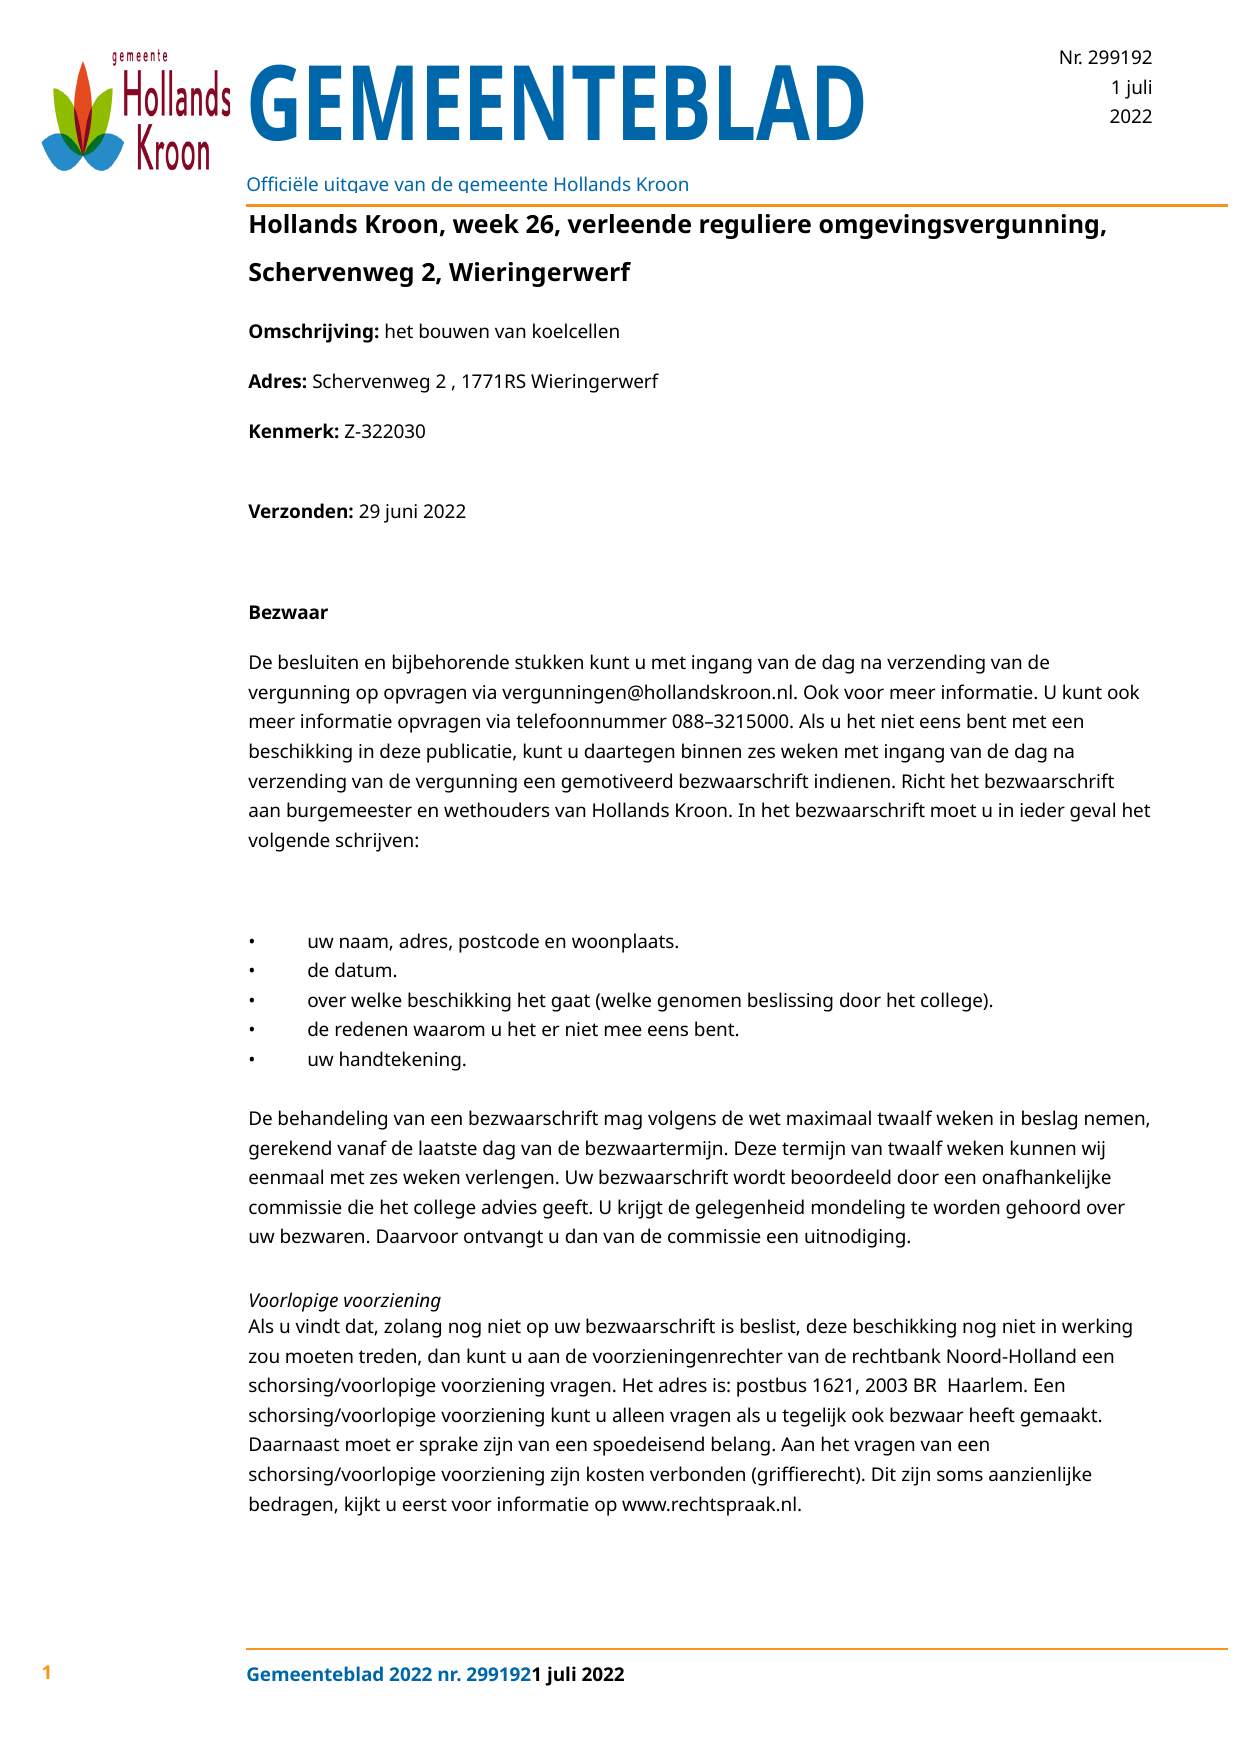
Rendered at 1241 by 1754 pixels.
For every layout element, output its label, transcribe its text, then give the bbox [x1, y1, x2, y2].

text Bezwaar [248, 599, 1152, 625]
text Omschrijving: het bouwen van koelcellen [248, 318, 1152, 344]
list uw handtekening. [248, 1046, 1152, 1072]
text Voorlopige voorziening [248, 1288, 1152, 1313]
table_header [700, 469, 1152, 495]
text De besluiten en bijbehorende stukken kunt u met ingang van de dag na verzending van de vergunning op opvragen via vergunningen@hollandskroon.nl. Ook voor meer informatie. U kunt ook meer informatie opvragen via telefoonnummer 088–3215000. Als u het niet eens bent met een beschikking in deze publicatie, kunt u daartegen binnen zes weken met ingang van de dag na verzending van de vergunning een gemotiveerd bezwaarschrift indienen. Richt het bezwaarschrift aan burgemeester en wethouders van Hollands Kroon. In het bezwaarschrift moet u in ieder geval het volgende schrijven: [248, 649, 1152, 853]
text Als u vindt dat, zolang nog niet op uw bezwaarschrift is beslist, deze beschikking nog niet in werking zou moeten treden, dan kunt u aan de voorzieningenrechter van de rechtbank Noord-Holland een schorsing/voorlopige voorziening vragen. Het adres is: postbus 1621, 2003 BR Haarlem. Een schorsing/voorlopige voorziening kunt u alleen vragen als u tegelijk ook bezwaar heeft gemaakt. Daarnaast moet er sprake zijn van een spoedeisend belang. Aan het vragen van een schorsing/voorlopige voorziening zijn kosten verbonden (griffierecht). Dit zijn soms aanzienlijke bedragen, kijkt u eerst voor informatie op www.rechtspraak.nl. [248, 1313, 1152, 1517]
text De behandeling van een bezwaarschrift mag volgens de wet maximaal twaalf weken in beslag nemen, gerekend vanaf de laatste dag van de bezwaartermijn. Deze termijn van twaalf weken kunnen wij eenmaal met zes weken verlengen. Uw bezwaarschrift wordt beoordeeld door een onafhankelijke commissie die het college advies geeft. U krijgt de gelegenheid mondeling te worden gehoord over uw bezwaren. Daarvoor ontvangt u dan van de commissie een uitnodiging. [248, 1105, 1152, 1249]
list de redenen waarom u het er niet mee eens bent. [248, 1017, 1152, 1042]
list uw naam, adres, postcode en woonplaats. [248, 928, 1152, 953]
text Verzonden: 29 juni 2022 [248, 498, 1152, 524]
text Kenmerk: Z-322030 [248, 419, 1152, 444]
list de datum. [248, 957, 1152, 983]
text Hollands Kroon, week 26, verleende reguliere omgevingsvergunning, Schervenweg 2, Wieringerwerf [248, 207, 1152, 288]
table_header [248, 469, 700, 495]
text Adres: Schervenweg 2 , 1771RS Wieringerwerf [248, 368, 1152, 394]
picture [41, 47, 231, 172]
list over welke beschikking het gaat (welke genomen beslissing door het college). [248, 987, 1152, 1013]
